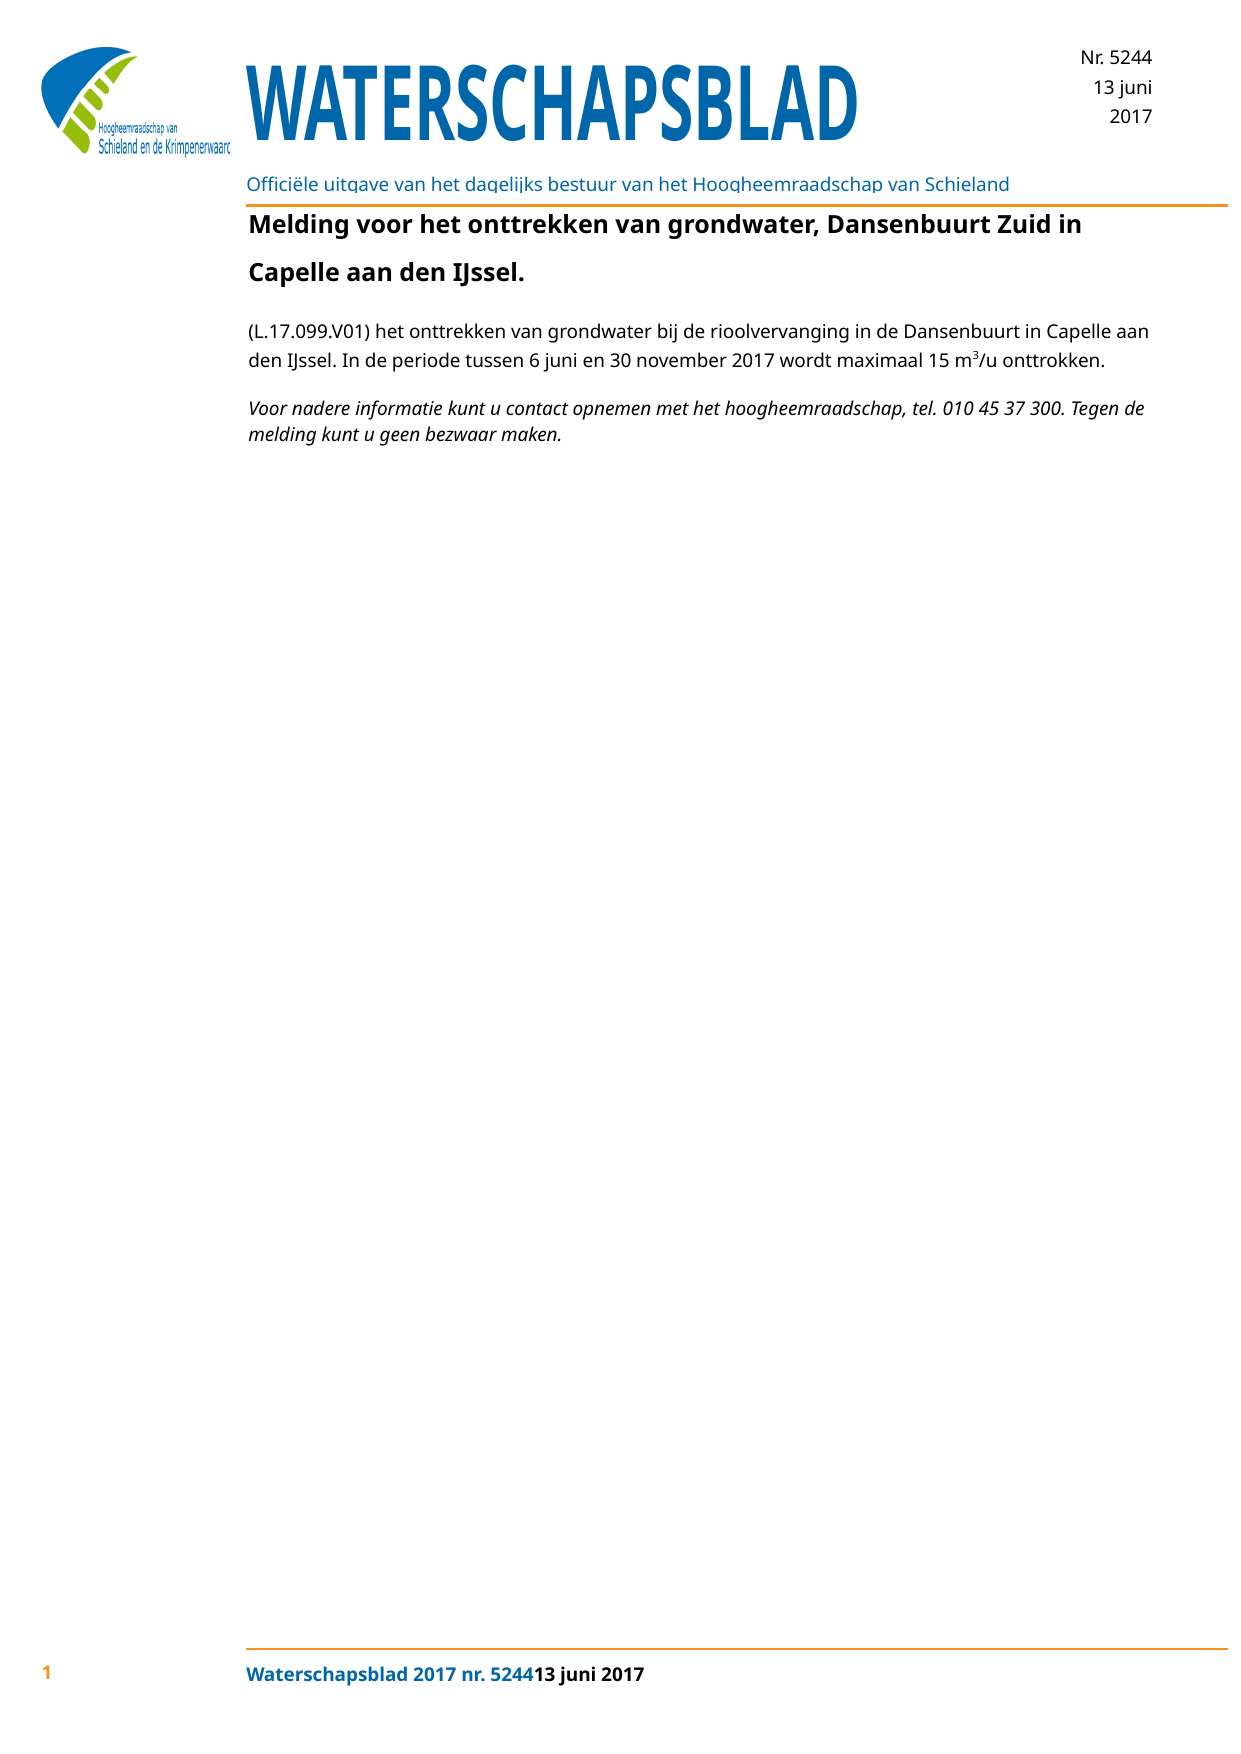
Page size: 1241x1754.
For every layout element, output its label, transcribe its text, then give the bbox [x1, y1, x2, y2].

picture [41, 47, 231, 172]
text Melding voor het onttrekken van grondwater, Dansenbuurt Zuid in Capelle aan den IJssel. [248, 207, 1152, 288]
text Voor nadere informatie kunt u contact opnemen met het hoogheemraadschap, tel. 010 45 37 300. Tegen de melding kunt u geen bezwaar maken. [248, 395, 1152, 447]
text (L.17.099.V01) het onttrekken van grondwater bij de rioolvervanging in de Dansenbuurt in Capelle aan den IJssel. In de periode tussen 6 juni en 30 november 2017 wordt maximaal 15 m3/u onttrokken. [248, 318, 1152, 373]
